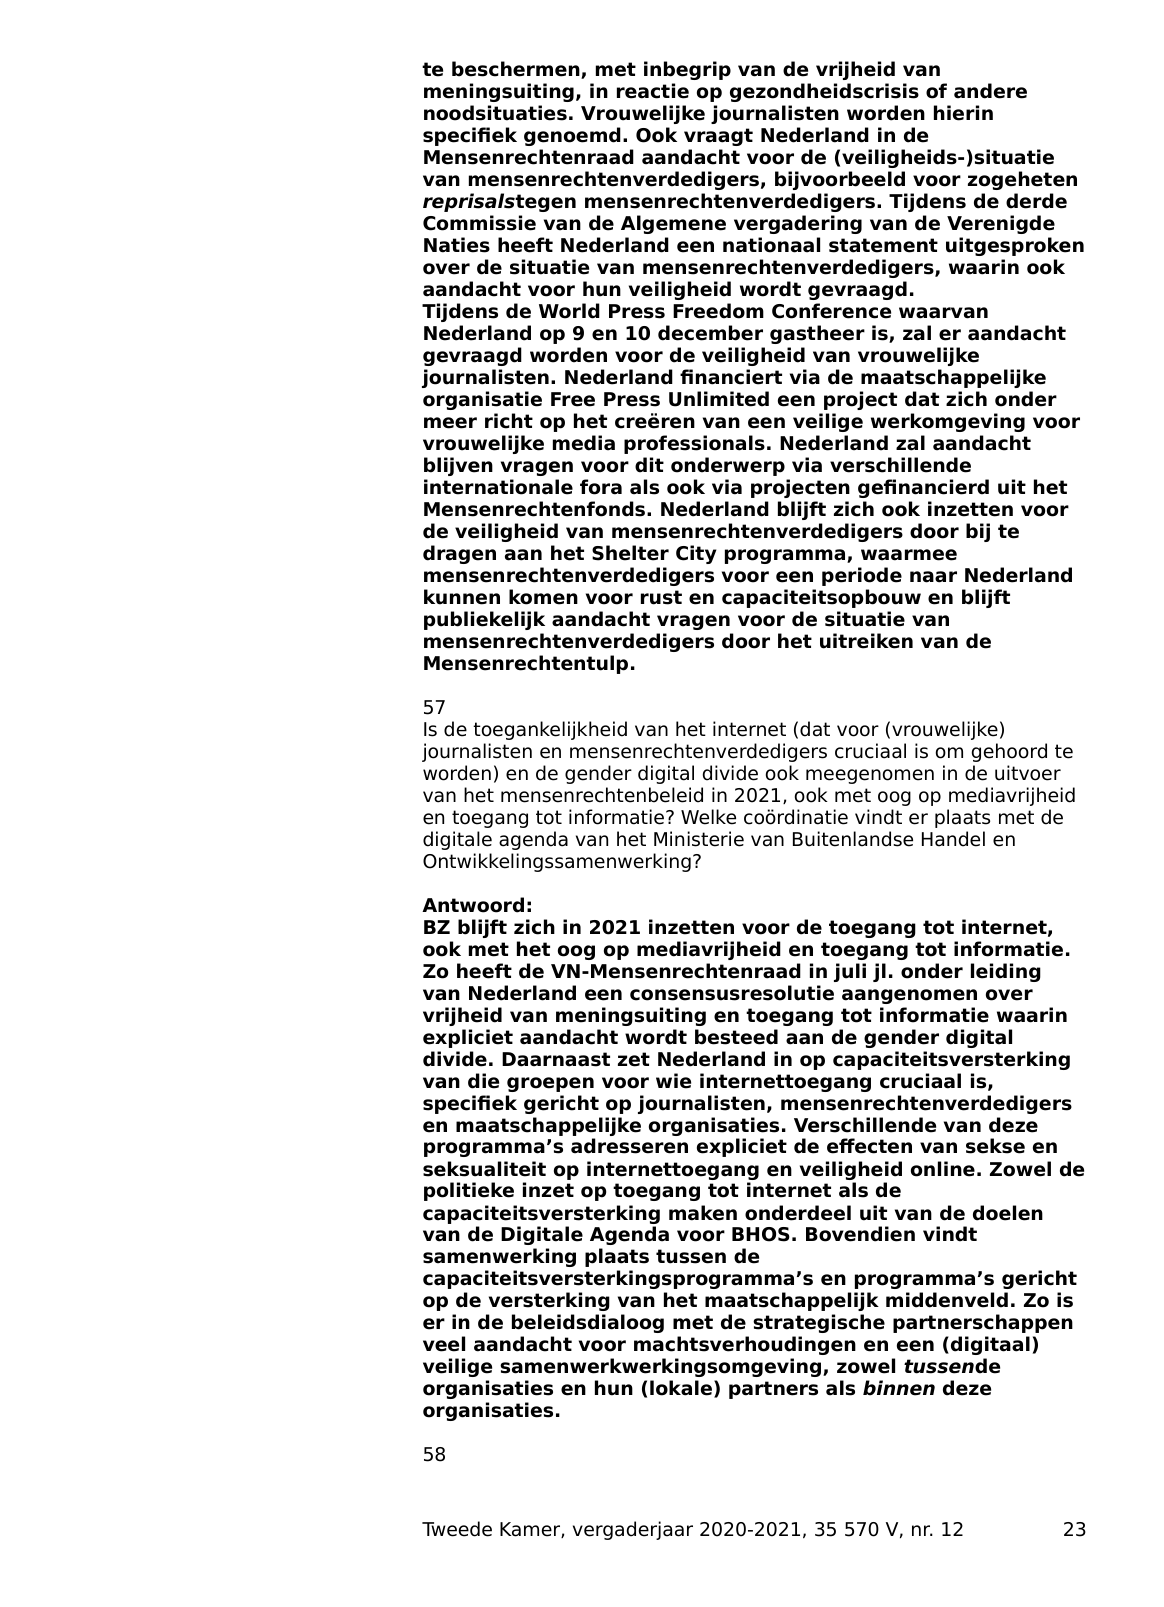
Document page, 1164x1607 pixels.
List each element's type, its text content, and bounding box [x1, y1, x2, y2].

text 58 [422, 1444, 1087, 1466]
text Antwoord: [422, 895, 1087, 917]
text 57 [422, 697, 1087, 719]
text Tijdens de World Press Freedom Conference waarvan Nederland op 9 en 10 december gastheer is, zal er aandacht gevraagd worden voor de veiligheid van vrouwelijke journalisten. Nederland financiert via de maatschappelijke organisatie Free Press Unlimited een project dat zich onder meer richt op het creëren van een veilige werkomgeving voor vrouwelijke media professionals. Nederland zal aandacht blijven vragen voor dit onderwerp via verschillende internationale fora als ook via projecten gefinancierd uit het Mensenrechtenfonds. Nederland blijft zich ook inzetten voor de veiligheid van mensenrechtenverdedigers door bij te dragen aan het Shelter City programma, waarmee mensenrechtenverdedigers voor een periode naar Nederland kunnen komen voor rust en capaciteitsopbouw en blijft publiekelijk aandacht vragen voor de situatie van mensenrechtenverdedigers door het uitreiken van de Mensenrechtentulp. [422, 301, 1087, 674]
text te beschermen, met inbegrip van de vrijheid van meningsuiting, in reactie op gezondheidscrisis of andere noodsituaties. Vrouwelijke journalisten worden hierin specifiek genoemd. Ook vraagt Nederland in de Mensenrechtenraad aandacht voor de (veiligheids-)situatie van mensenrechtenverdedigers, bijvoorbeeld voor zogeheten reprisalstegen mensenrechtenverdedigers. Tijdens de derde Commissie van de Algemene vergadering van de Verenigde Naties heeft Nederland een nationaal statement uitgesproken over de situatie van mensenrechtenverdedigers, waarin ook aandacht voor hun veiligheid wordt gevraagd. [422, 59, 1087, 301]
text BZ blijft zich in 2021 inzetten voor de toegang tot internet, ook met het oog op mediavrijheid en toegang tot informatie. Zo heeft de VN-Mensenrechtenraad in juli jl. onder leiding van Nederland een consensusresolutie aangenomen over vrijheid van meningsuiting en toegang tot informatie waarin expliciet aandacht wordt besteed aan de gender digital divide. Daarnaast zet Nederland in op capaciteitsversterking van die groepen voor wie internettoegang cruciaal is, specifiek gericht op journalisten, mensenrechtenverdedigers en maatschappelijke organisaties. Verschillende van deze programma’s adresseren expliciet de effecten van sekse en seksualiteit op internettoegang en veiligheid online. Zowel de politieke inzet op toegang tot internet als de capaciteitsversterking maken onderdeel uit van de doelen van de Digitale Agenda voor BHOS. Bovendien vindt samenwerking plaats tussen de capaciteitsversterkingsprogramma’s en programma’s gericht op de versterking van het maatschappelijk middenveld. Zo is er in de beleidsdialoog met de strategische partnerschappen veel aandacht voor machtsverhoudingen en een (digitaal) veilige samenwerkwerkingsomgeving, zowel tussende organisaties en hun (lokale) partners als binnen deze organisaties. [422, 917, 1087, 1422]
text Is de toegankelijkheid van het internet (dat voor (vrouwelijke) journalisten en mensenrechtenverdedigers cruciaal is om gehoord te worden) en de gender digital divide ook meegenomen in de uitvoer van het mensenrechtenbeleid in 2021, ook met oog op mediavrijheid en toegang tot informatie? Welke coördinatie vindt er plaats met de digitale agenda van het Ministerie van Buitenlandse Handel en Ontwikkelingssamenwerking? [422, 719, 1087, 872]
